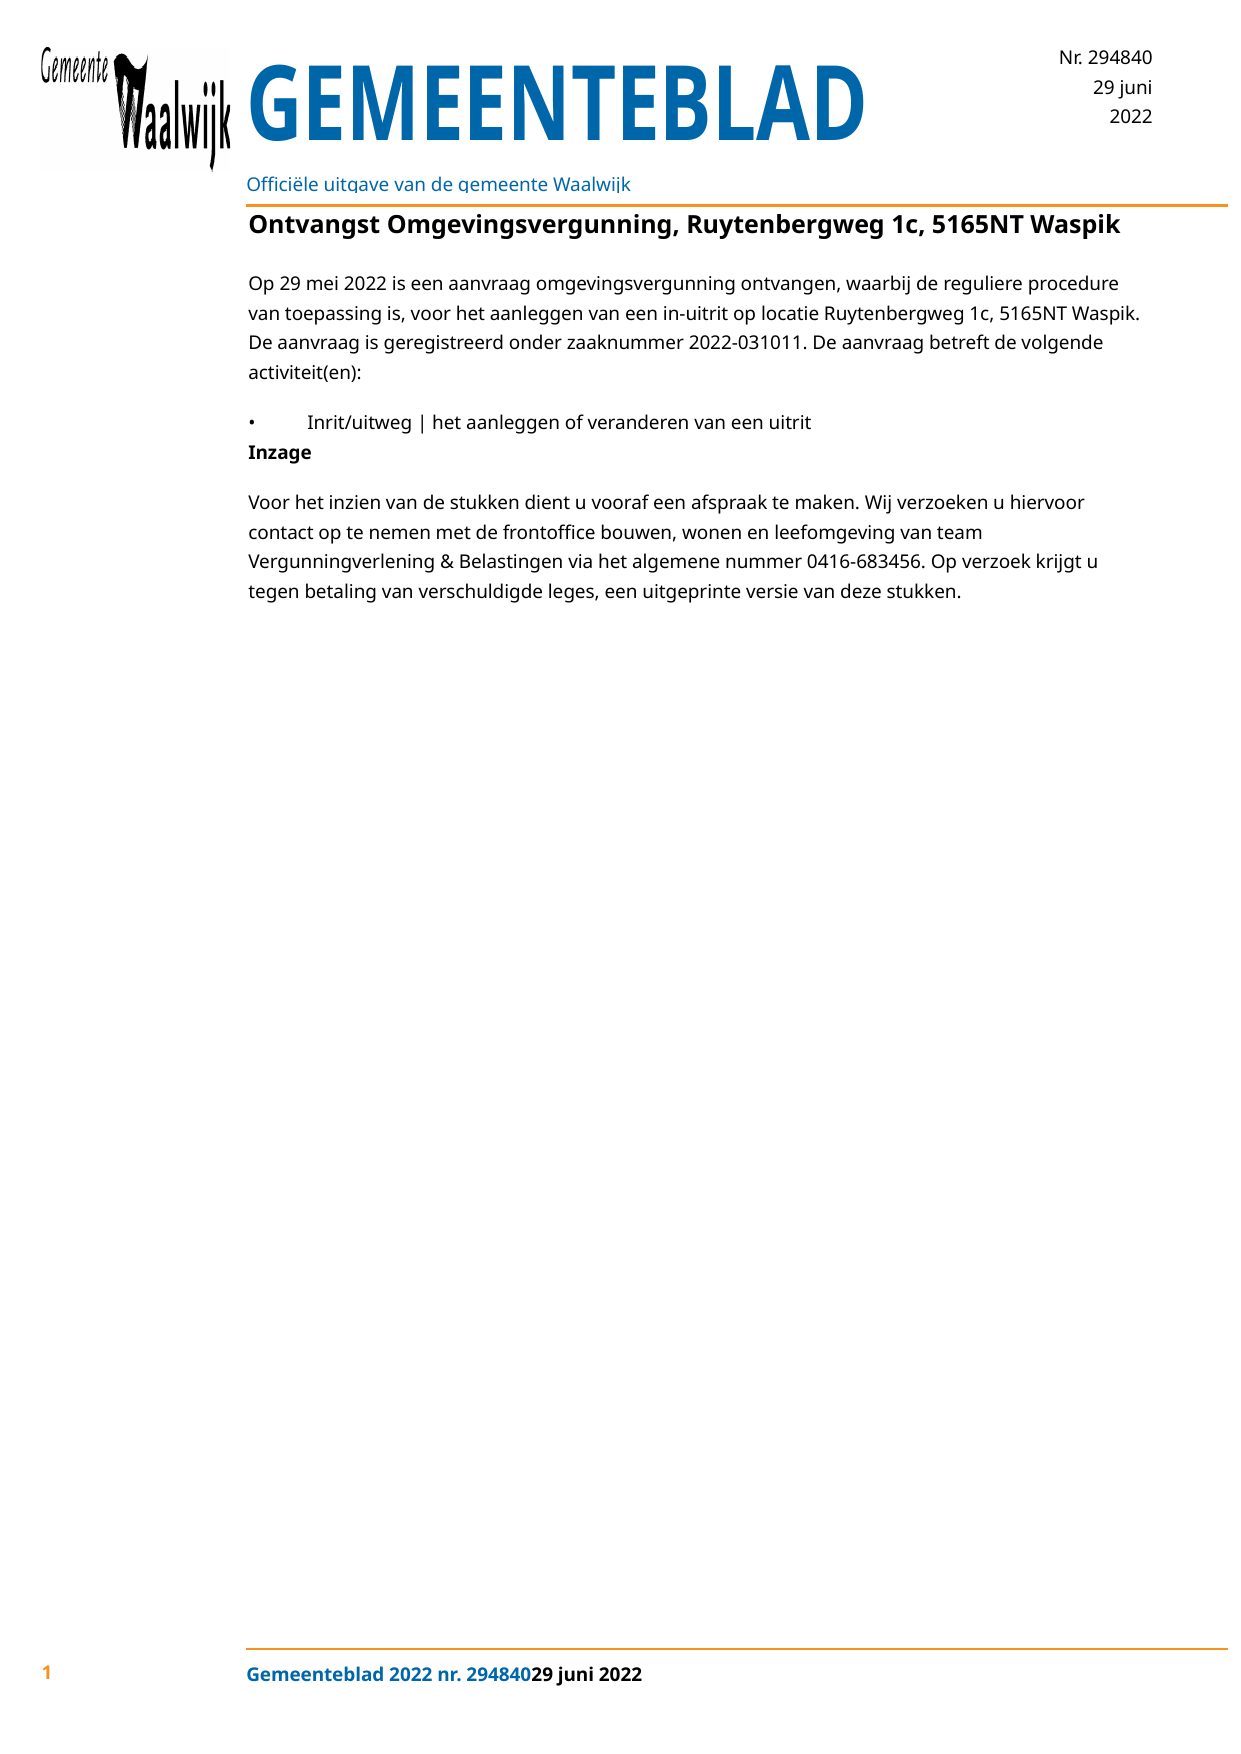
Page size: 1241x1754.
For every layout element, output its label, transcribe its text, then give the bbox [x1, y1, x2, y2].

text Ontvangst Omgevingsvergunning, Ruytenbergweg 1c, 5165NT Waspik [248, 207, 1152, 241]
text Voor het inzien van de stukken dient u vooraf een afspraak te maken. Wij verzoeken u hiervoor contact op te nemen met de frontoffice bouwen, wonen en leefomgeving van team Vergunningverlening & Belastingen via het algemene nummer 0416-683456. Op verzoek krijgt u tegen betaling van verschuldigde leges, een uitgeprinte versie van deze stukken. [248, 489, 1152, 604]
picture [41, 47, 231, 172]
text Inzage [248, 439, 1152, 465]
text Op 29 mei 2022 is een aanvraag omgevingsvergunning ontvangen, waarbij de reguliere procedure van toepassing is, voor het aanleggen van een in-uitrit op locatie Ruytenbergweg 1c, 5165NT Waspik. De aanvraag is geregistreerd onder zaaknummer 2022-031011. De aanvraag betreft de volgende activiteit(en): [248, 270, 1152, 385]
list Inrit/uitweg | het aanleggen of veranderen van een uitrit [248, 409, 1152, 435]
